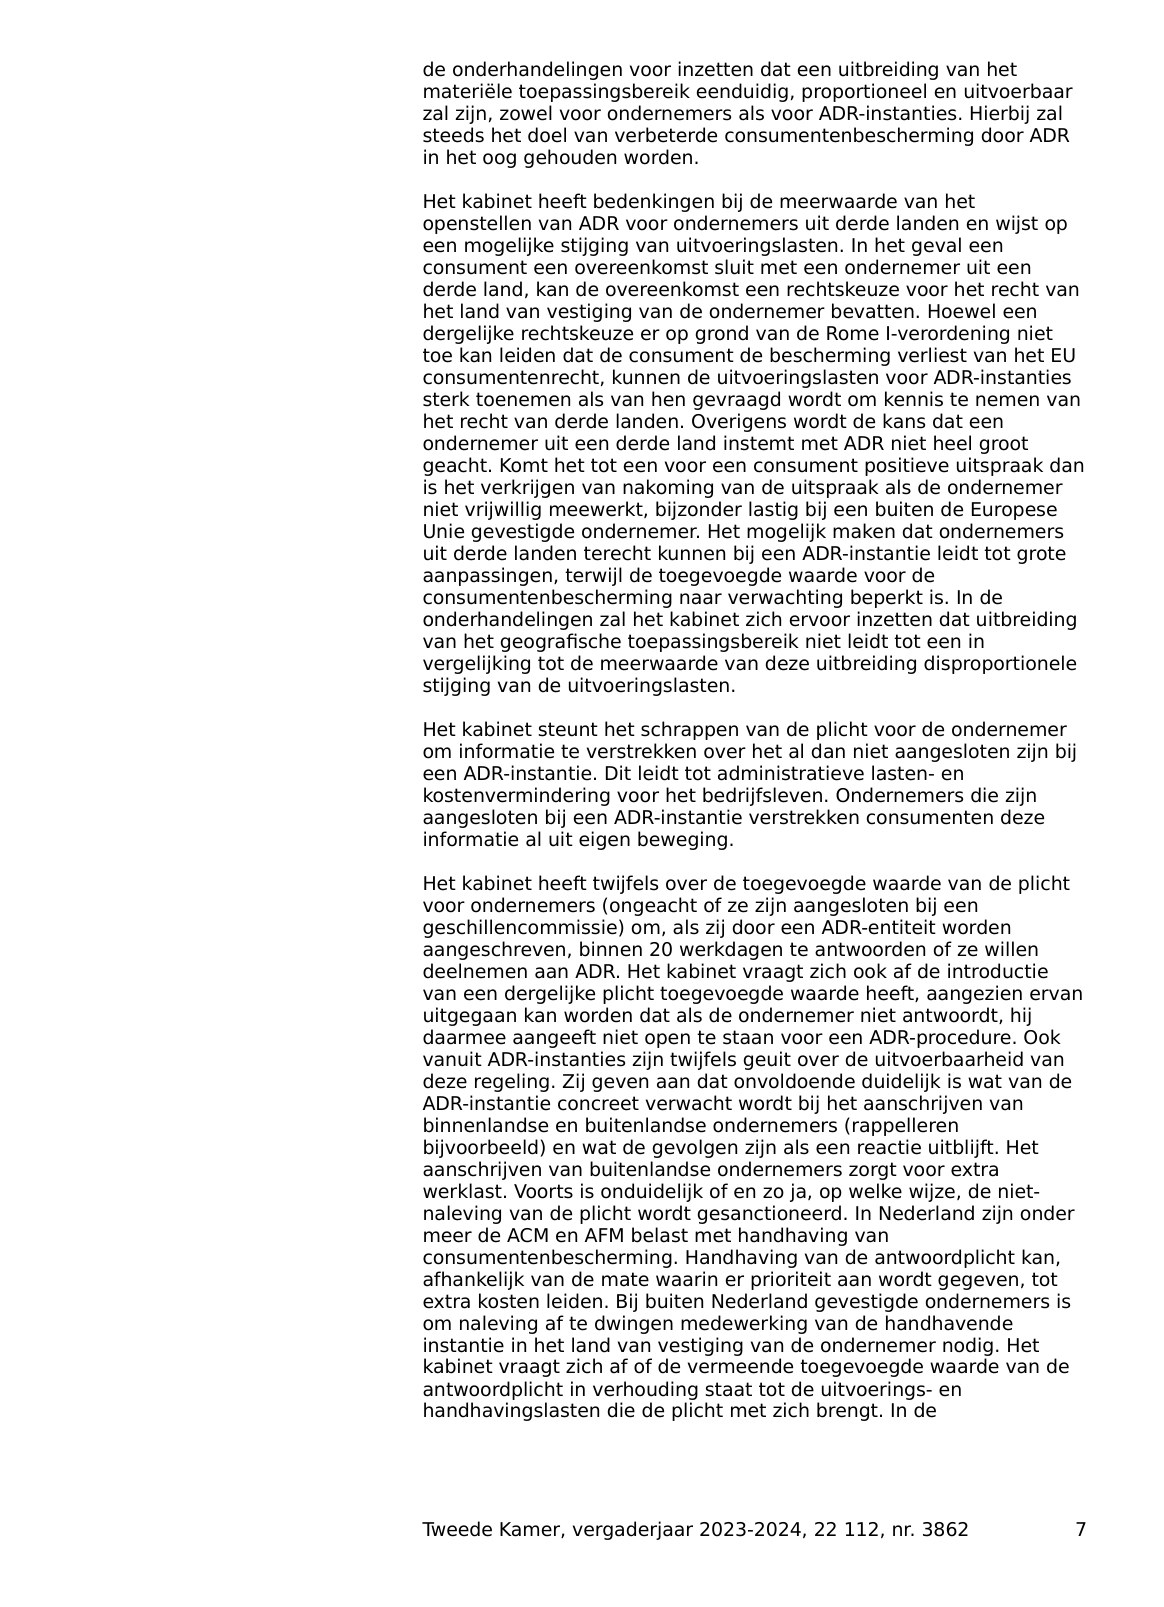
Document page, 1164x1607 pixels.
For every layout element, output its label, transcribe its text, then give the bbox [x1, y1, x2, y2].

text Het kabinet heeft bedenkingen bij de meerwaarde van het openstellen van ADR voor ondernemers uit derde landen en wijst op een mogelijke stijging van uitvoeringslasten. In het geval een consument een overeenkomst sluit met een ondernemer uit een derde land, kan de overeenkomst een rechtskeuze voor het recht van het land van vestiging van de ondernemer bevatten. Hoewel een dergelijke rechtskeuze er op grond van de Rome I-verordening niet toe kan leiden dat de consument de bescherming verliest van het EU consumentenrecht, kunnen de uitvoeringslasten voor ADR-instanties sterk toenemen als van hen gevraagd wordt om kennis te nemen van het recht van derde landen. Overigens wordt de kans dat een ondernemer uit een derde land instemt met ADR niet heel groot geacht. Komt het tot een voor een consument positieve uitspraak dan is het verkrijgen van nakoming van de uitspraak als de ondernemer niet vrijwillig meewerkt, bijzonder lastig bij een buiten de Europese Unie gevestigde ondernemer. Het mogelijk maken dat ondernemers uit derde landen terecht kunnen bij een ADR-instantie leidt tot grote aanpassingen, terwijl de toegevoegde waarde voor de consumentenbescherming naar verwachting beperkt is. In de onderhandelingen zal het kabinet zich ervoor inzetten dat uitbreiding van het geografische toepassingsbereik niet leidt tot een in vergelijking tot de meerwaarde van deze uitbreiding disproportionele stijging van de uitvoeringslasten. [422, 191, 1087, 697]
text Het kabinet heeft twijfels over de toegevoegde waarde van de plicht voor ondernemers (ongeacht of ze zijn aangesloten bij een geschillencommissie) om, als zij door een ADR-entiteit worden aangeschreven, binnen 20 werkdagen te antwoorden of ze willen deelnemen aan ADR. Het kabinet vraagt zich ook af de introductie van een dergelijke plicht toegevoegde waarde heeft, aangezien ervan uitgegaan kan worden dat als de ondernemer niet antwoordt, hij daarmee aangeeft niet open te staan voor een ADR-procedure. Ook vanuit ADR-instanties zijn twijfels geuit over de uitvoerbaarheid van deze regeling. Zij geven aan dat onvoldoende duidelijk is wat van de ADR-instantie concreet verwacht wordt bij het aanschrijven van binnenlandse en buitenlandse ondernemers (rappelleren bijvoorbeeld) en wat de gevolgen zijn als een reactie uitblijft. Het aanschrijven van buitenlandse ondernemers zorgt voor extra werklast. Voorts is onduidelijk of en zo ja, op welke wijze, de niet-naleving van de plicht wordt gesanctioneerd. In Nederland zijn onder meer de ACM en AFM belast met handhaving van consumentenbescherming. Handhaving van de antwoordplicht kan, afhankelijk van de mate waarin er prioriteit aan wordt gegeven, tot extra kosten leiden. Bij buiten Nederland gevestigde ondernemers is om naleving af te dwingen medewerking van de handhavende instantie in het land van vestiging van de ondernemer nodig. Het kabinet vraagt zich af of de vermeende toegevoegde waarde van de antwoordplicht in verhouding staat tot de uitvoerings- en handhavingslasten die de plicht met zich brengt. In de [422, 873, 1087, 1422]
text de onderhandelingen voor inzetten dat een uitbreiding van het materiële toepassingsbereik eenduidig, proportioneel en uitvoerbaar zal zijn, zowel voor ondernemers als voor ADR-instanties. Hierbij zal steeds het doel van verbeterde consumentenbescherming door ADR in het oog gehouden worden. [422, 59, 1087, 169]
text Het kabinet steunt het schrappen van de plicht voor de ondernemer om informatie te verstrekken over het al dan niet aangesloten zijn bij een ADR-instantie. Dit leidt tot administratieve lasten- en kostenvermindering voor het bedrijfsleven. Ondernemers die zijn aangesloten bij een ADR-instantie verstrekken consumenten deze informatie al uit eigen beweging. [422, 719, 1087, 851]
